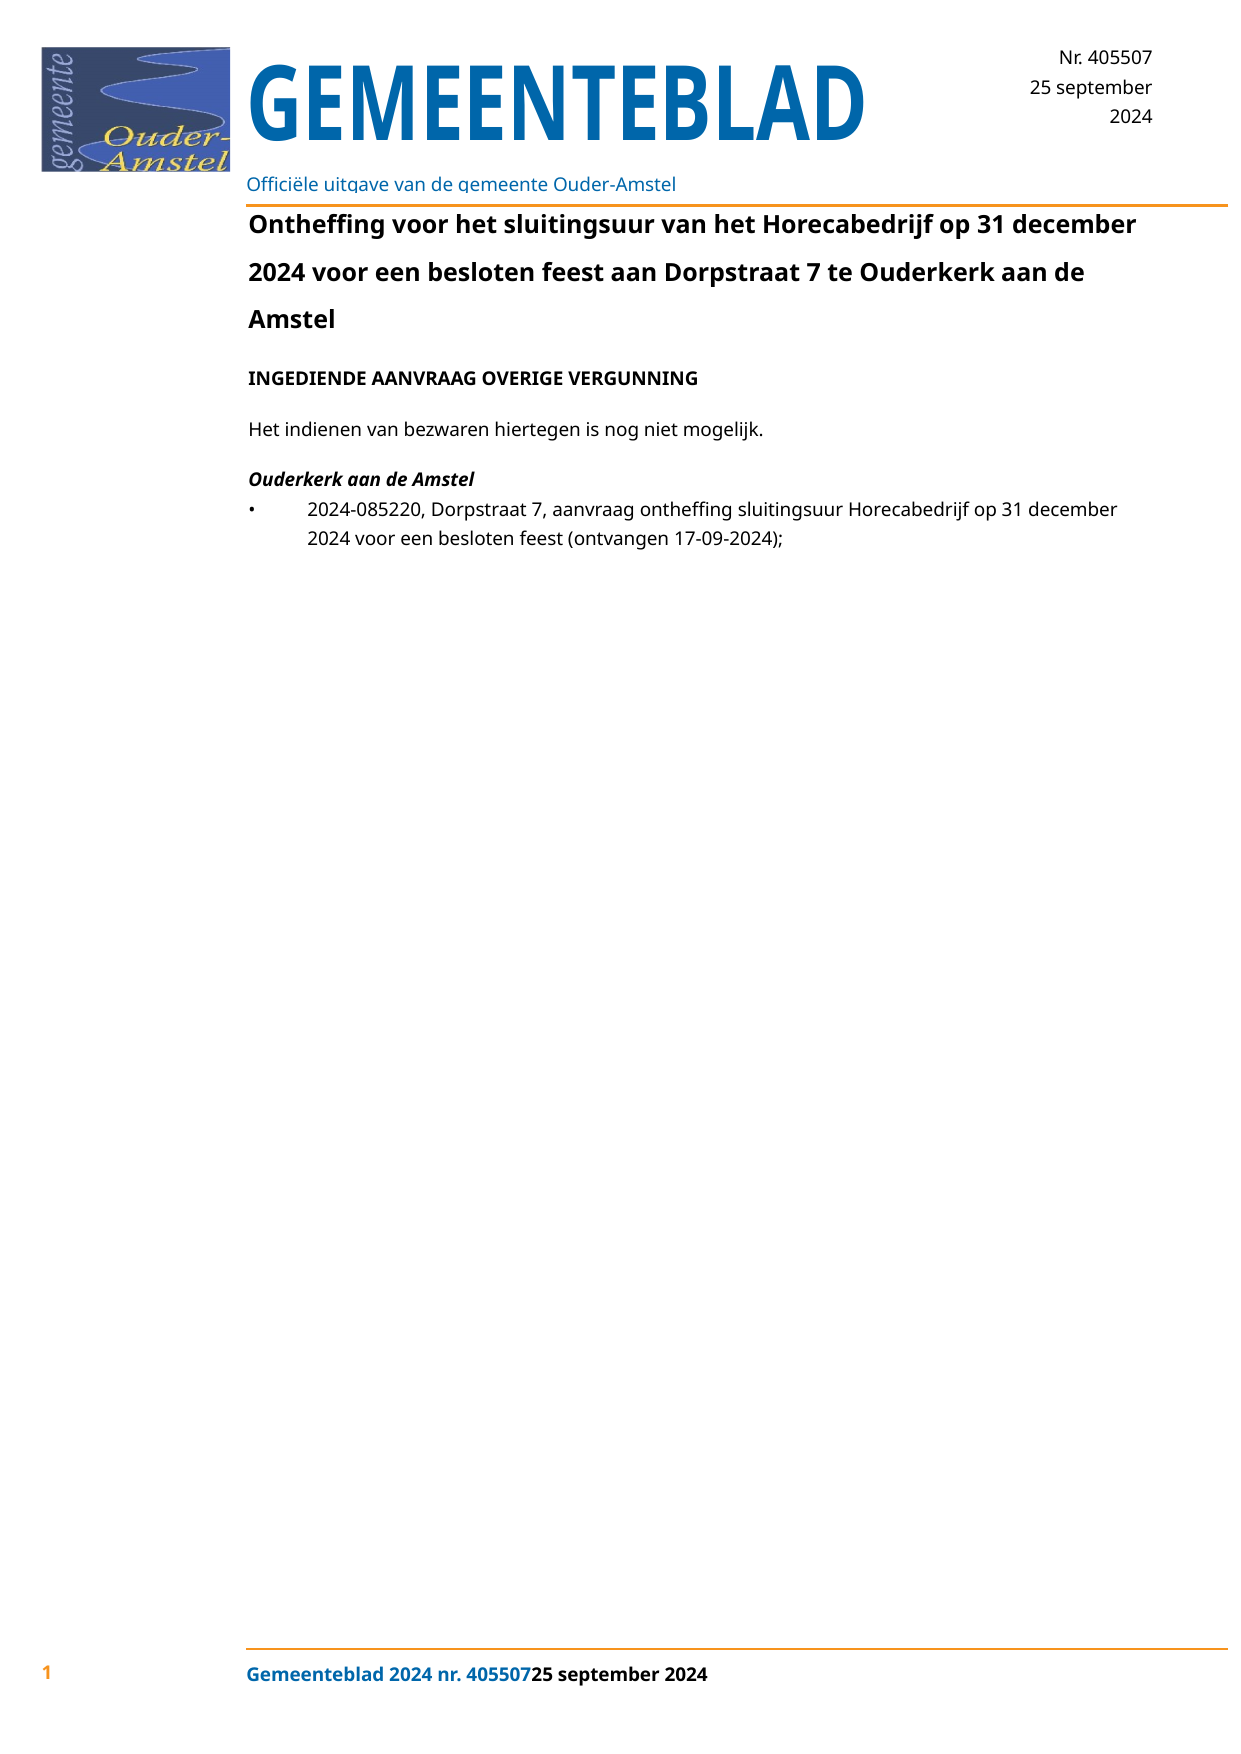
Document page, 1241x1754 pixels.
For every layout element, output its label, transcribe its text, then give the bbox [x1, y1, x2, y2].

list 2024-085220, Dorpstraat 7, aanvraag ontheffing sluitingsuur Horecabedrijf op 31 december 2024 voor een besloten feest (ontvangen 17-09-2024); [248, 496, 1152, 551]
text Het indienen van bezwaren hiertegen is nog niet mogelijk. [248, 416, 1152, 442]
text Ouderkerk aan de Amstel [248, 466, 1152, 492]
text INGEDIENDE AANVRAAG OVERIGE VERGUNNING [248, 366, 1152, 391]
text Ontheffing voor het sluitingsuur van het Horecabedrijf op 31 december 2024 voor een besloten feest aan Dorpstraat 7 te Ouderkerk aan de Amstel [248, 207, 1152, 336]
picture [41, 47, 231, 172]
